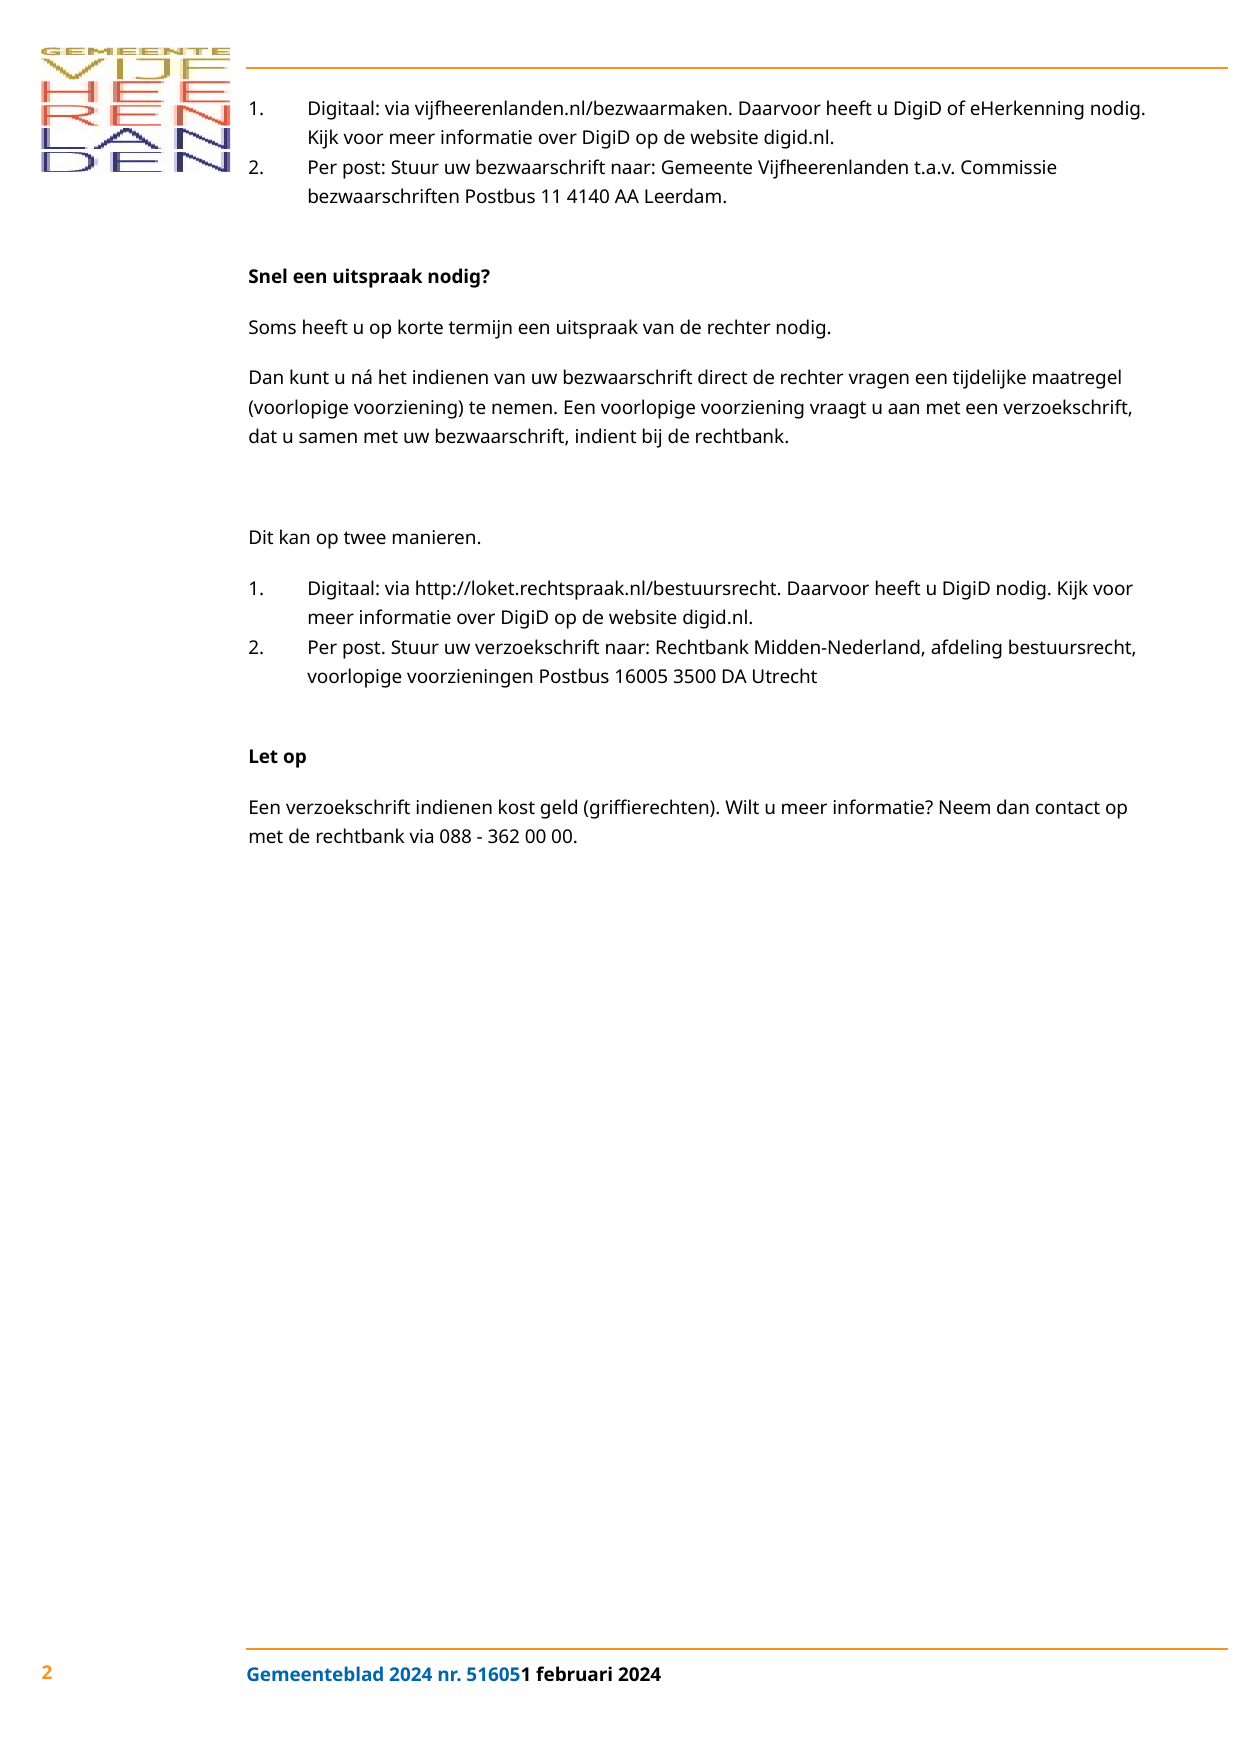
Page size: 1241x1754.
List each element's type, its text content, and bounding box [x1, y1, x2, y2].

text Een verzoekschrift indienen kost geld (griffierechten). Wilt u meer informatie? Neem dan contact op met de rechtbank via 088 - 362 00 00. [248, 794, 1152, 849]
text Dan kunt u ná het indienen van uw bezwaarschrift direct de rechter vragen een tijdelijke maatregel (voorlopige voorziening) te nemen. Een voorlopige voorziening vraagt u aan met een verzoekschrift, dat u samen met uw bezwaarschrift, indient bij de rechtbank. [248, 364, 1152, 449]
text Let op [248, 743, 1152, 769]
picture [41, 47, 231, 172]
list Per post. Stuur uw verzoekschrift naar: Rechtbank Midden-Nederland, afdeling bestuursrecht, voorlopige voorzieningen Postbus 16005 3500 DA Utrecht [248, 634, 1152, 689]
text Snel een uitspraak nodig? [248, 263, 1152, 289]
text Dit kan op twee manieren. [248, 524, 1152, 550]
list Digitaal: via http://loket.rechtspraak.nl/bestuursrecht. Daarvoor heeft u DigiD nodig. Kijk voor meer informatie over DigiD op de website digid.nl. [248, 575, 1152, 630]
list Digitaal: via vijfheerenlanden.nl/bezwaarmaken. Daarvoor heeft u DigiD of eHerkenning nodig. Kijk voor meer informatie over DigiD op de website digid.nl. [248, 95, 1152, 150]
text Soms heeft u op korte termijn een uitspraak van de rechter nodig. [248, 314, 1152, 340]
list Per post: Stuur uw bezwaarschrift naar: Gemeente Vijfheerenlanden t.a.v. Commissie bezwaarschriften Postbus 11 4140 AA Leerdam. [248, 154, 1152, 209]
